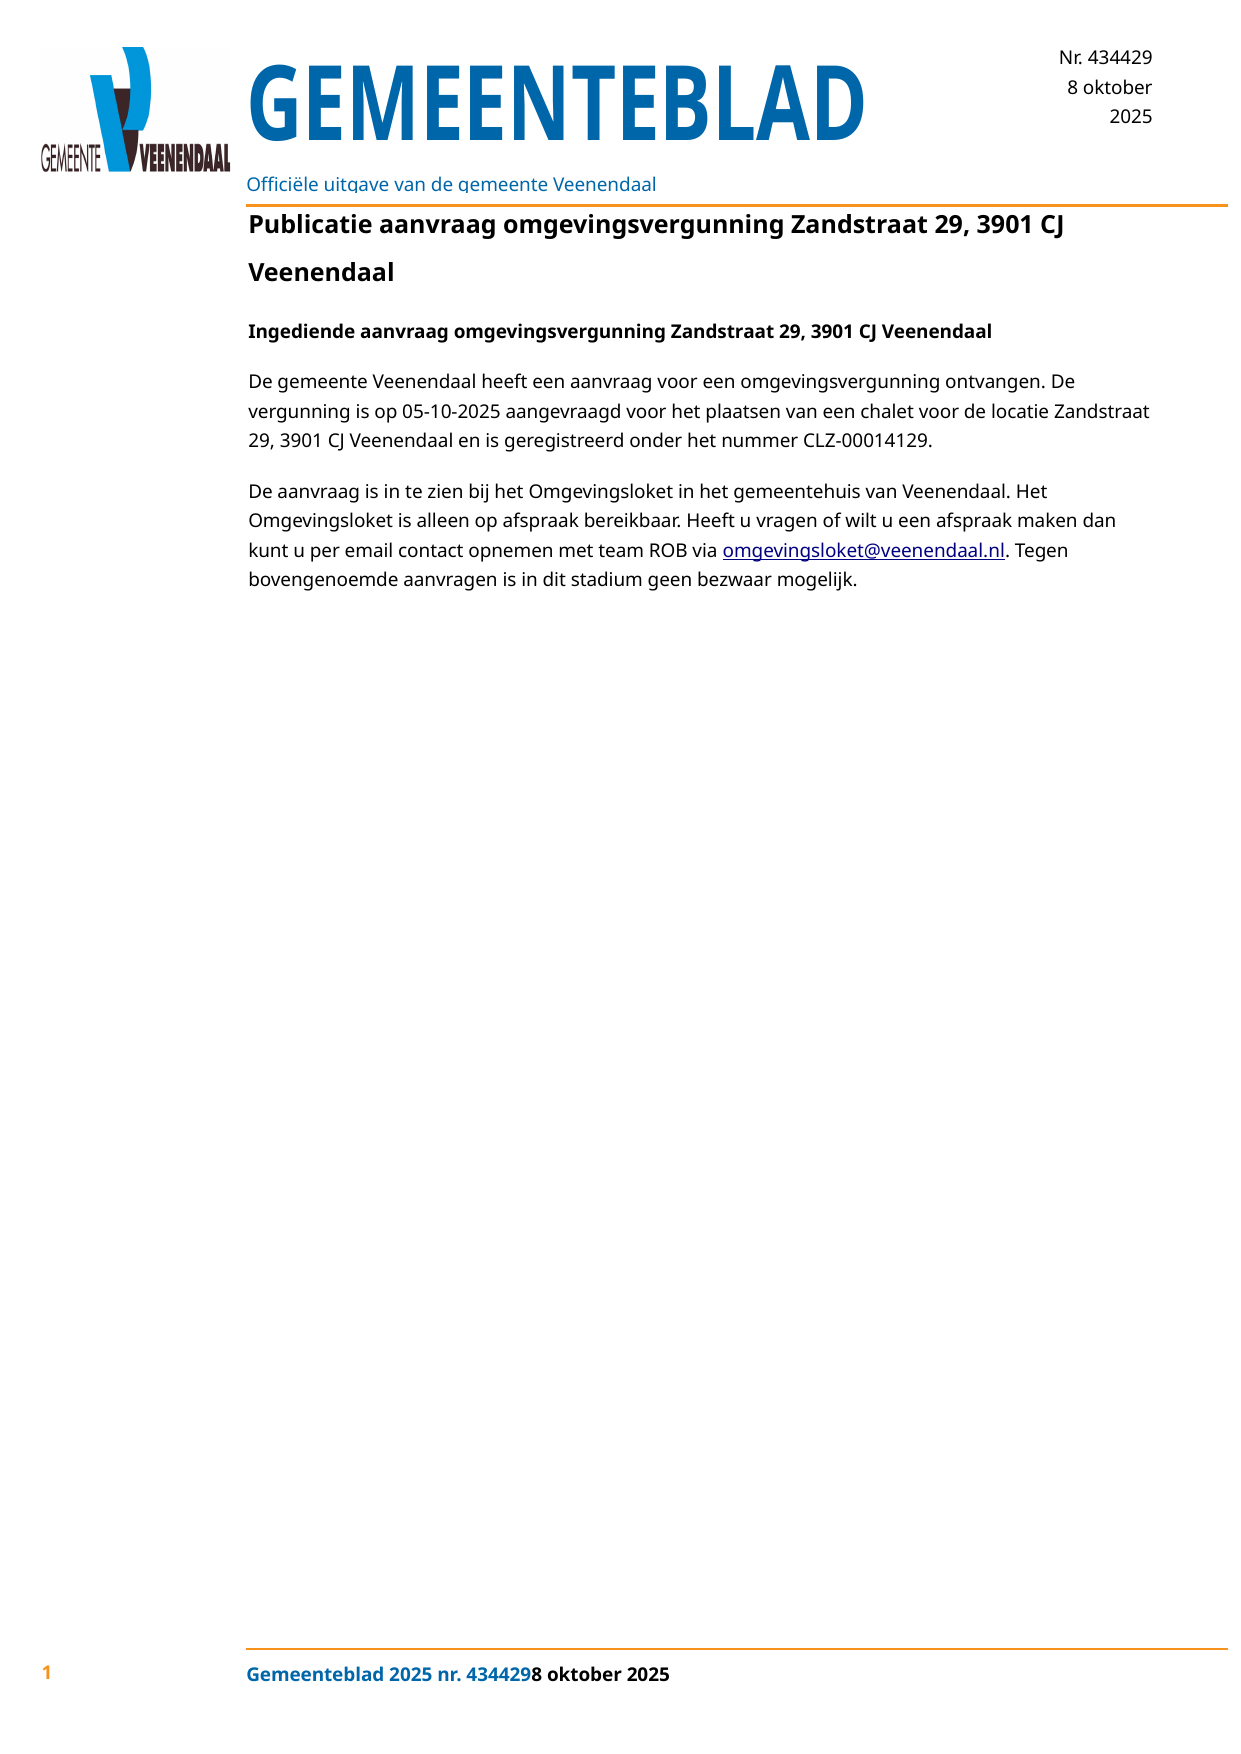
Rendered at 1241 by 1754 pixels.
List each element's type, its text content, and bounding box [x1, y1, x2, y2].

text De gemeente Veenendaal heeft een aanvraag voor een omgevingsvergunning ontvangen. De vergunning is op 05-10-2025 aangevraagd voor het plaatsen van een chalet voor de locatie Zandstraat 29, 3901 CJ Veenendaal en is geregistreerd onder het nummer CLZ-00014129. [248, 368, 1152, 453]
picture [41, 47, 130, 172]
text Ingediende aanvraag omgevingsvergunning Zandstraat 29, 3901 CJ Veenendaal [248, 318, 1152, 344]
text De aanvraag is in te zien bij het Omgevingsloket in het gemeentehuis van Veenendaal. Het Omgevingsloket is alleen op afspraak bereikbaar. Heeft u vragen of wilt u een afspraak maken dan kunt u per email contact opnemen met team ROB via omgevingsloket@veenendaal.nl. Tegen bovengenoemde aanvragen is in dit stadium geen bezwaar mogelijk. [248, 478, 1152, 592]
picture [123, 47, 231, 172]
text Publicatie aanvraag omgevingsvergunning Zandstraat 29, 3901 CJ Veenendaal [248, 207, 1152, 288]
